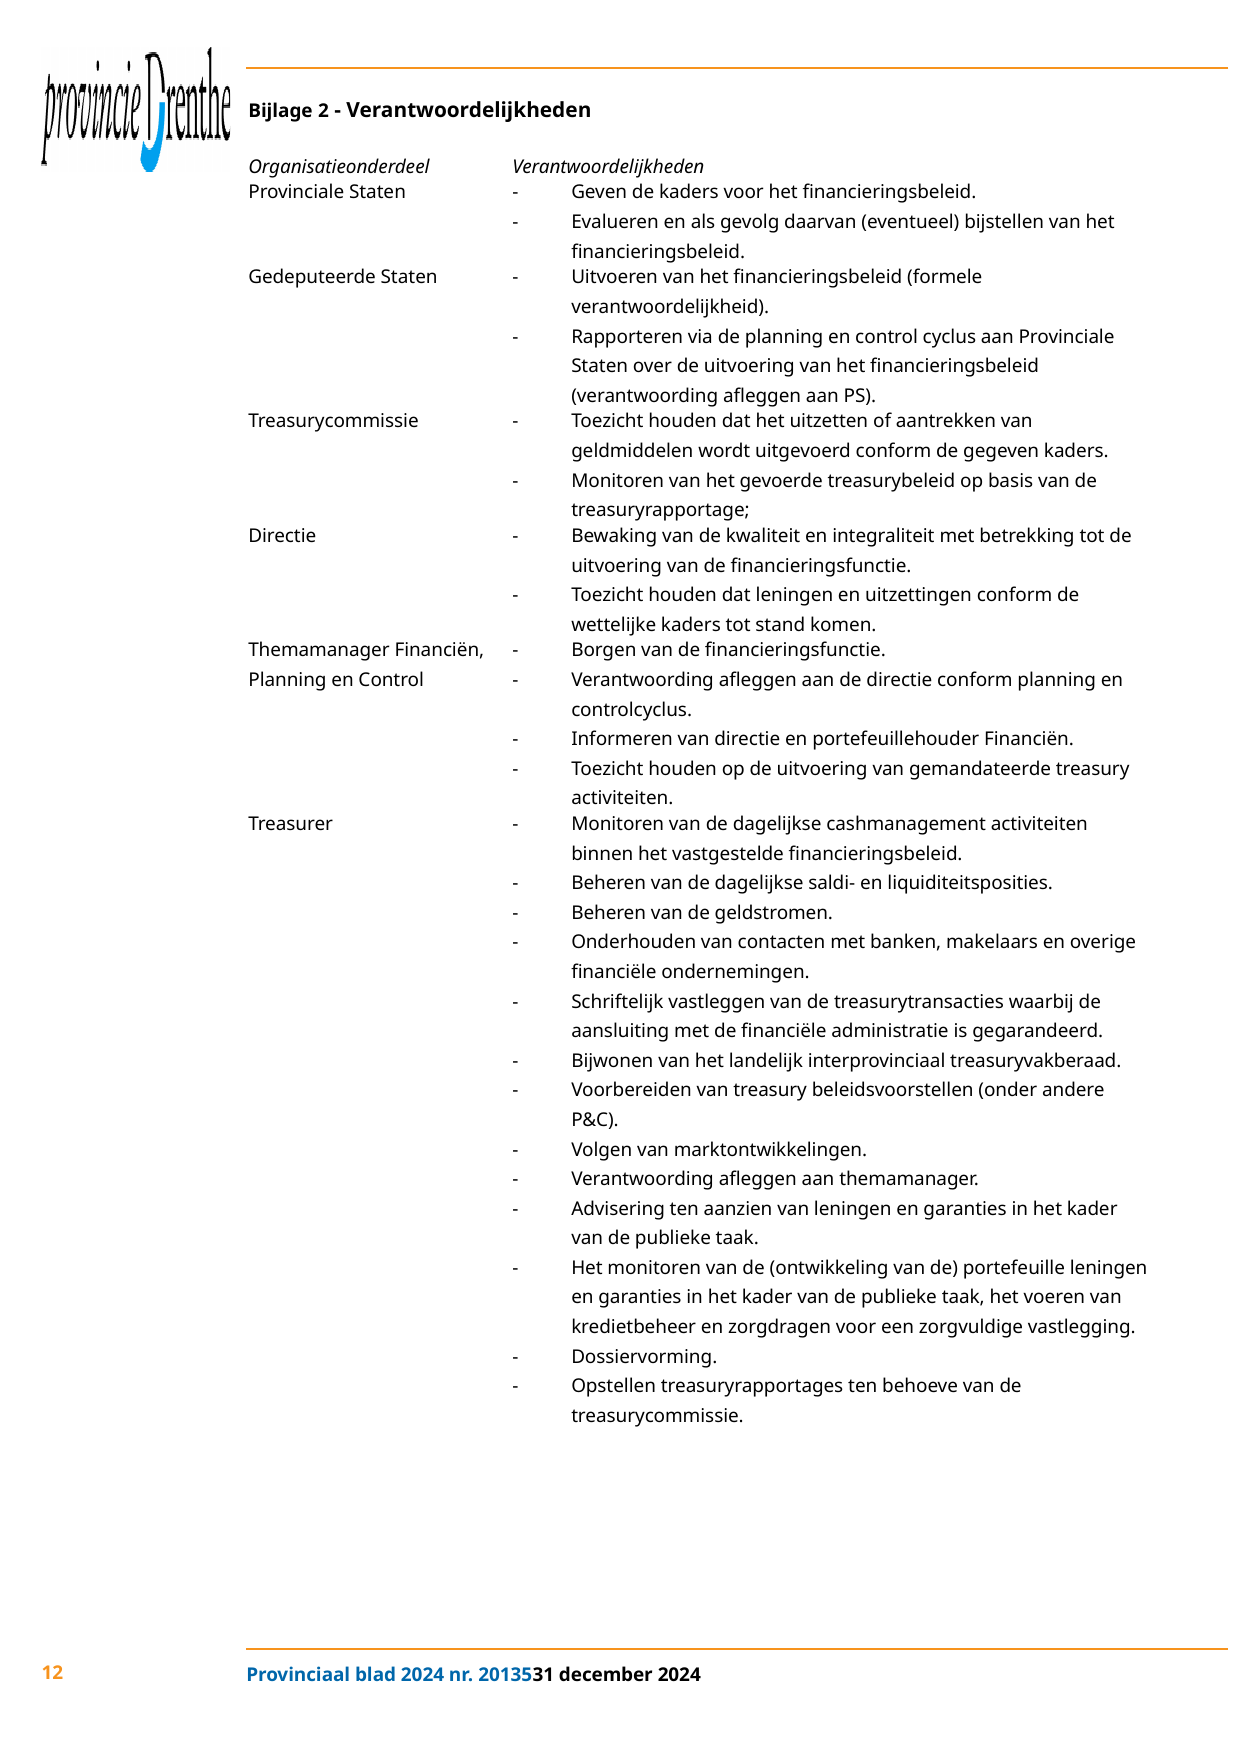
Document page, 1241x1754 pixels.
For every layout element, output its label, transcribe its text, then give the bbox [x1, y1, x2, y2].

table_cell Borgen van de financieringsfunctie. Verantwoording afleggen aan de directie conform planning en controlcyclus. Informeren van directie en portefeuillehouder Financiën. Toezicht houden op de uitvoering van gemandateerde treasury activiteiten. [512, 637, 1152, 810]
table_cell Toezicht houden dat het uitzetten of aantrekken van geldmiddelen wordt uitgevoerd conform de gegeven kaders. Monitoren van het gevoerde treasurybeleid op basis van de treasuryrapportage; [512, 408, 1152, 522]
table_cell Treasurycommissie [248, 408, 512, 522]
text Bijlage 2 - Verantwoordelijkheden [248, 95, 1152, 123]
table_cell Uitvoeren van het financieringsbeleid (formele verantwoordelijkheid). Rapporteren via de planning en control cyclus aan Provinciale Staten over de uitvoering van het financieringsbeleid (verantwoording afleggen aan PS). [512, 264, 1152, 408]
table_cell Gedeputeerde Staten [248, 264, 512, 408]
table_cell Geven de kaders voor het financieringsbeleid. Evalueren en als gevolg daarvan (eventueel) bijstellen van het financieringsbeleid. [512, 179, 1152, 264]
table_cell Bewaking van de kwaliteit en integraliteit met betrekking tot de uitvoering van de financieringsfunctie. Toezicht houden dat leningen en uitzettingen conform de wettelijke kaders tot stand komen. [512, 522, 1152, 637]
table_cell Themamanager Financiën, Planning en Control [248, 637, 512, 810]
table_cell Directie [248, 522, 512, 637]
table_cell Monitoren van de dagelijkse cashmanagement activiteiten binnen het vastgestelde financieringsbeleid. Beheren van de dagelijkse saldi- en liquiditeitsposities. Beheren van de geldstromen. Onderhouden van contacten met banken, makelaars en overige financiële ondernemingen. Schriftelijk vastleggen van de treasurytransacties waarbij de aansluiting met de financiële administratie is gegarandeerd. Bijwonen van het landelijk interprovinciaal treasuryvakberaad. Voorbereiden van treasury beleidsvoorstellen (onder andere P&C). Volgen van marktontwikkelingen. Verantwoording afleggen aan themamanager. Advisering ten aanzien van leningen en garanties in het kader van de publieke taak. Het monitoren van de (ontwikkeling van de) portefeuille leningen en garanties in het kader van de publieke taak, het voeren van kredietbeheer en zorgdragen voor een zorgvuldige vastlegging. Dossiervorming. Opstellen treasuryrapportages ten behoeve van de treasurycommissie. [512, 810, 1152, 1428]
picture [41, 47, 231, 172]
table_header Verantwoordelijkheden [512, 153, 1152, 179]
table_header Organisatieonderdeel [248, 153, 512, 179]
table_cell Treasurer [248, 810, 512, 1428]
table_cell Provinciale Staten [248, 179, 512, 264]
